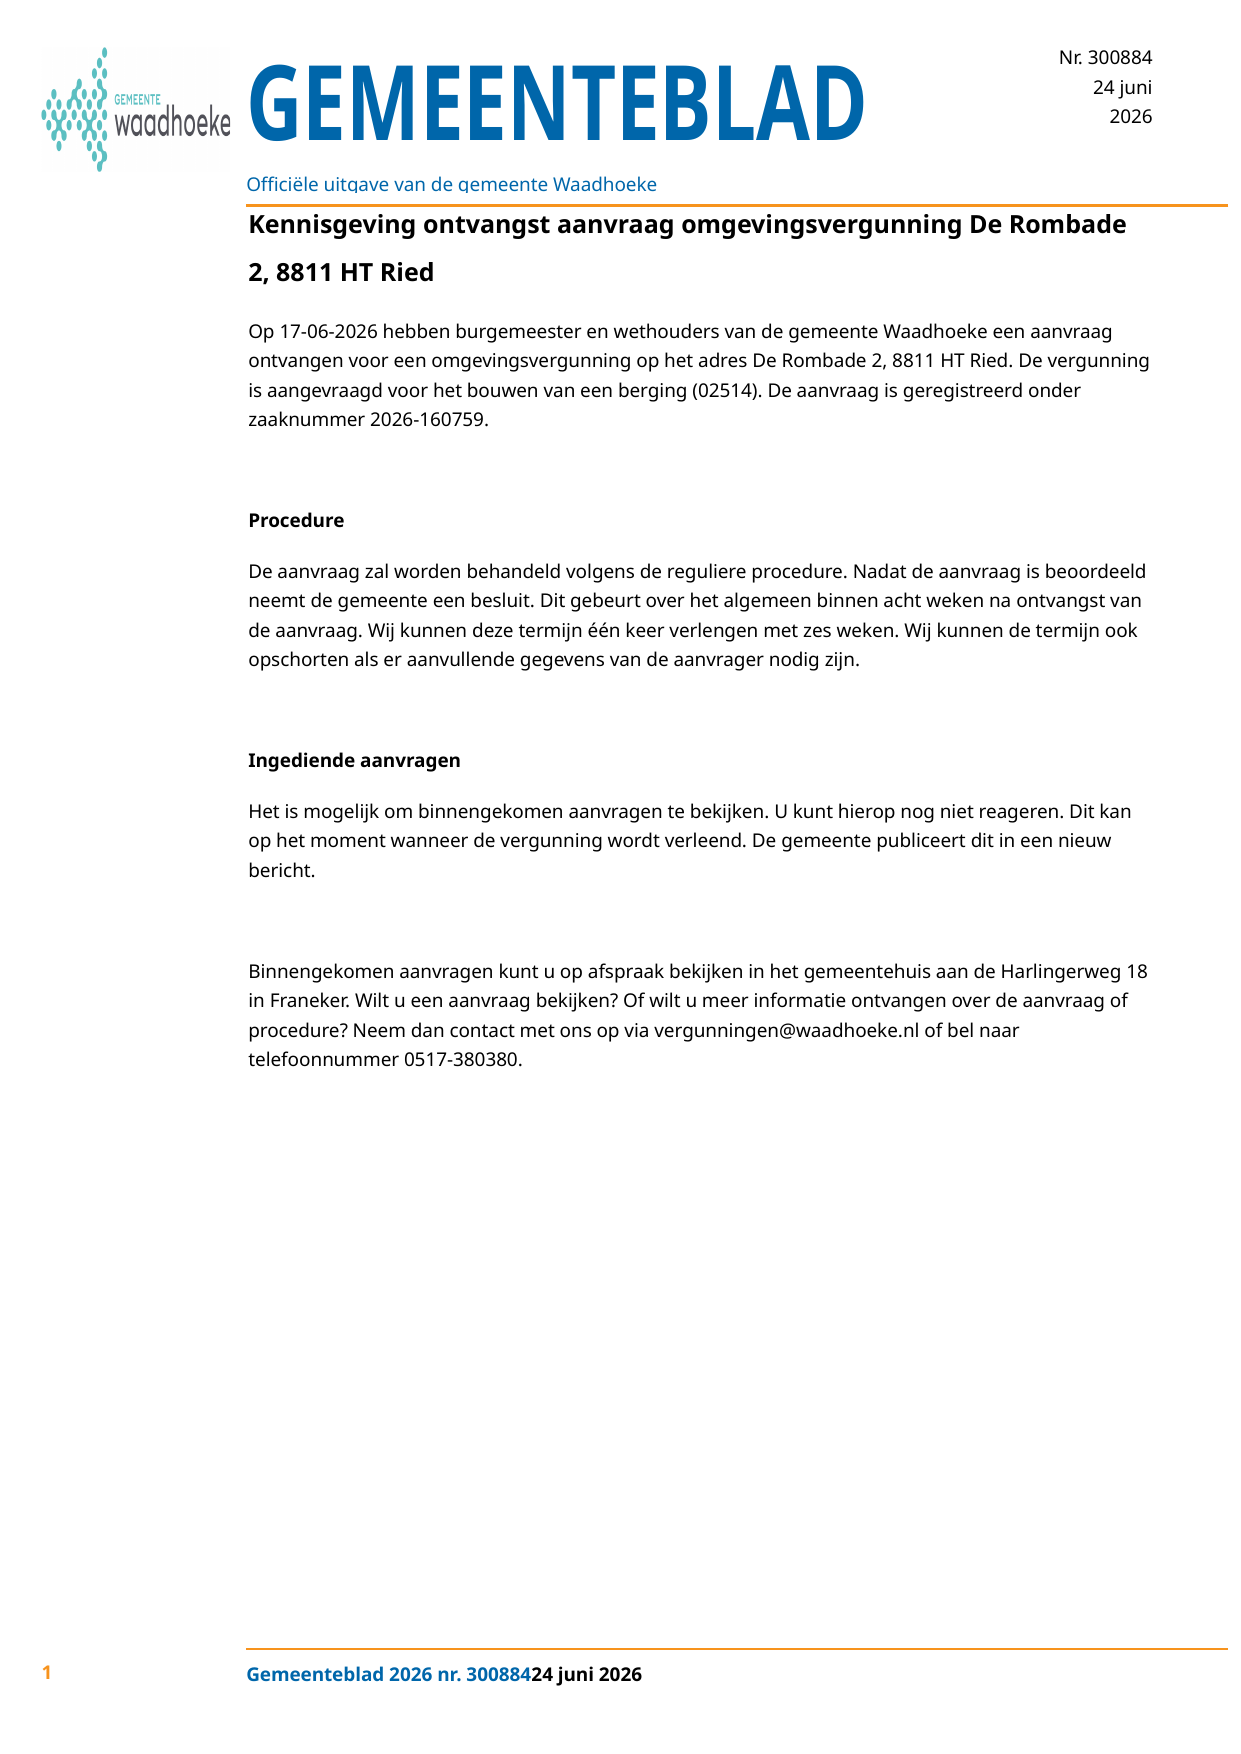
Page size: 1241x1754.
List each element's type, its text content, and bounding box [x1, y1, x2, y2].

text De aanvraag zal worden behandeld volgens de reguliere procedure. Nadat de aanvraag is beoordeeld neemt de gemeente een besluit. Dit gebeurt over het algemeen binnen acht weken na ontvangst van de aanvraag. Wij kunnen deze termijn één keer verlengen met zes weken. Wij kunnen de termijn ook opschorten als er aanvullende gegevens van de aanvrager nodig zijn. [248, 558, 1152, 672]
picture [41, 47, 231, 172]
text Ingediende aanvragen [248, 747, 1152, 773]
text Binnengekomen aanvragen kunt u op afspraak bekijken in het gemeentehuis aan de Harlingerweg 18 in Franeker. Wilt u een aanvraag bekijken? Of wilt u meer informatie ontvangen over de aanvraag of procedure? Neem dan contact met ons op via vergunningen@waadhoeke.nl of bel naar telefoonnummer 0517-380380. [248, 958, 1152, 1072]
text Kennisgeving ontvangst aanvraag omgevingsvergunning De Rombade 2, 8811 HT Ried [248, 207, 1152, 288]
text Op 17-06-2026 hebben burgemeester en wethouders van de gemeente Waadhoeke een aanvraag ontvangen voor een omgevingsvergunning op het adres De Rombade 2, 8811 HT Ried. De vergunning is aangevraagd voor het bouwen van een berging (02514). De aanvraag is geregistreerd onder zaaknummer 2026-160759. [248, 318, 1152, 432]
text Het is mogelijk om binnengekomen aanvragen te bekijken. U kunt hierop nog niet reageren. Dit kan op het moment wanneer de vergunning wordt verleend. De gemeente publiceert dit in een nieuw bericht. [248, 798, 1152, 883]
text Procedure [248, 507, 1152, 533]
